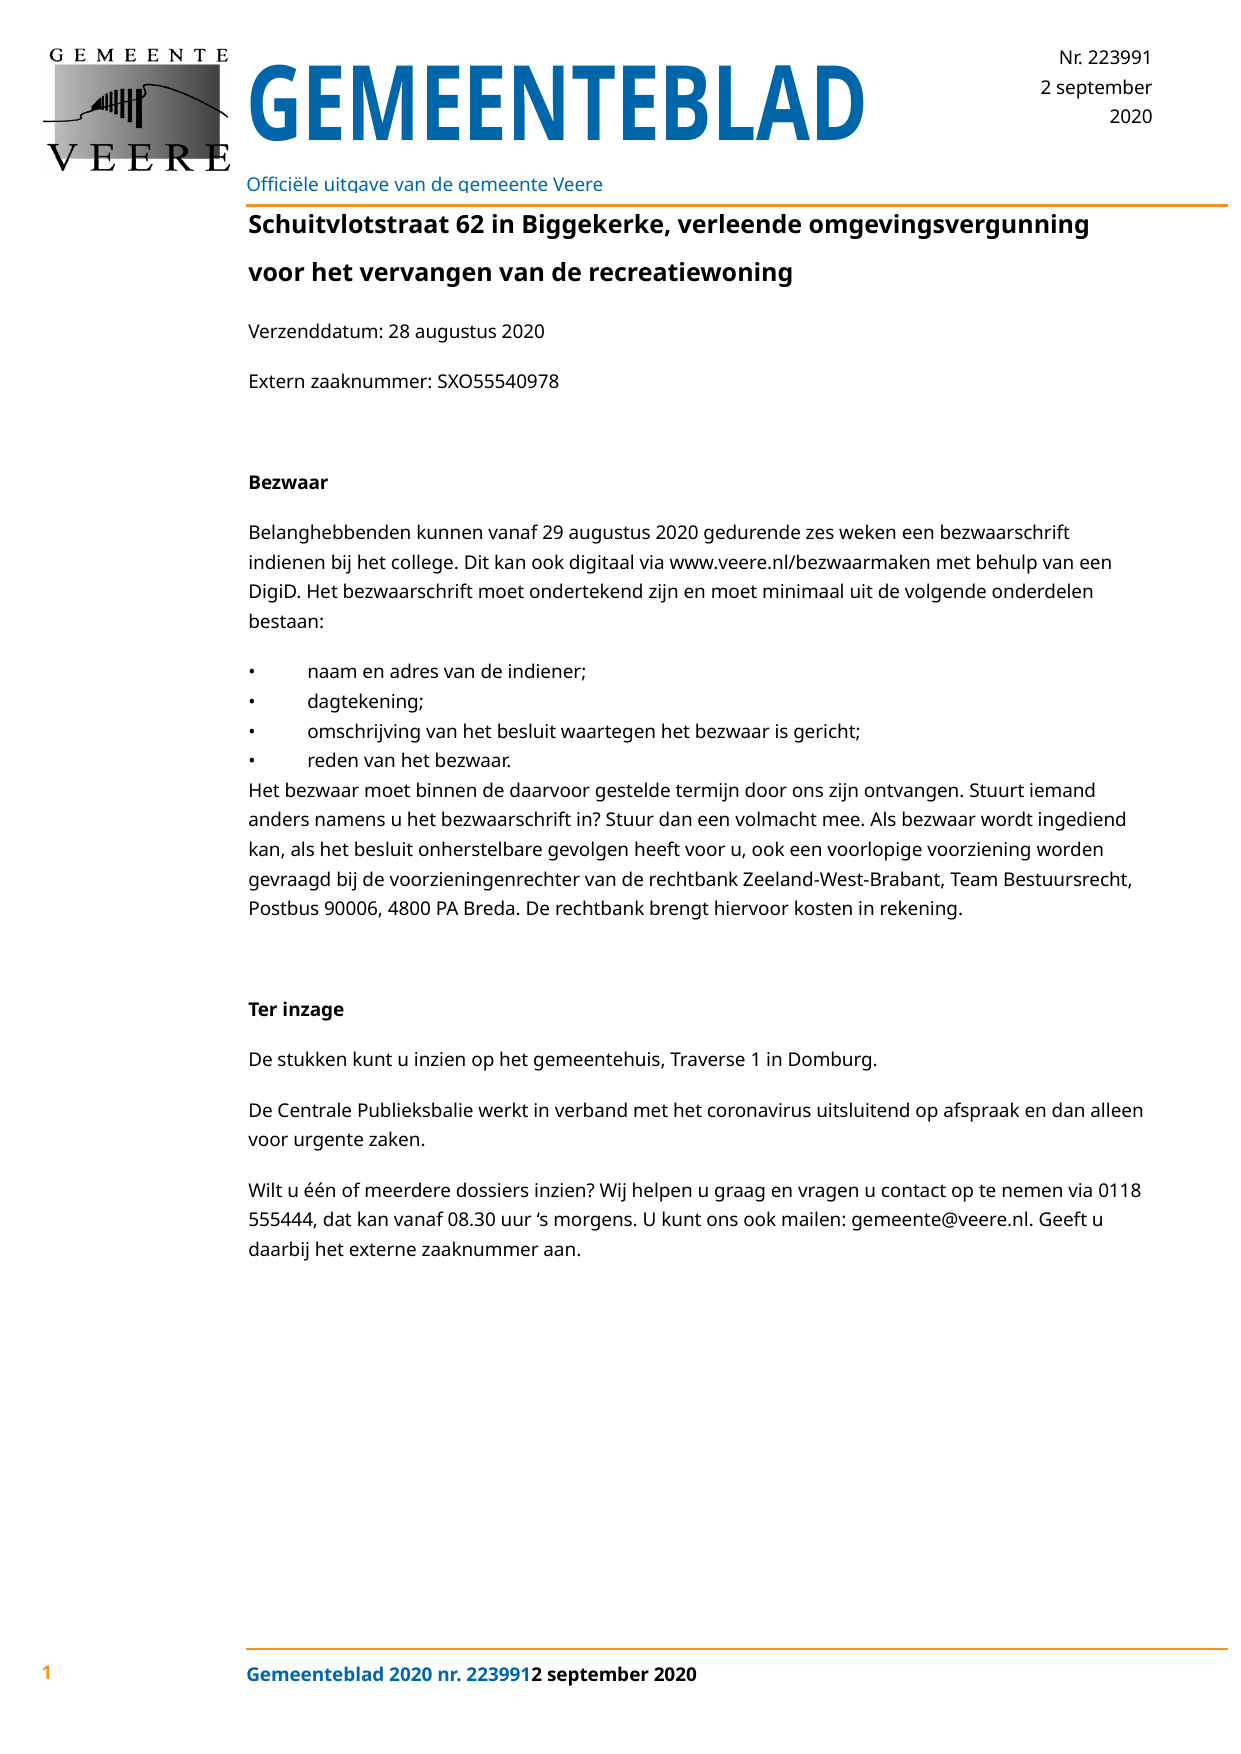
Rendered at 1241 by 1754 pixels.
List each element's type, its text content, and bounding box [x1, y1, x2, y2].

text Belanghebbenden kunnen vanaf 29 augustus 2020 gedurende zes weken een bezwaarschrift indienen bij het college. Dit kan ook digitaal via www.veere.nl/bezwaarmaken met behulp van een DigiD. Het bezwaarschrift moet ondertekend zijn en moet minimaal uit de volgende onderdelen bestaan: [248, 519, 1152, 634]
text Verzenddatum: 28 augustus 2020 [248, 318, 1152, 344]
text Bezwaar [248, 469, 1152, 495]
list naam en adres van de indiener; [248, 659, 1152, 684]
text Extern zaaknummer: SXO55540978 [248, 368, 1152, 394]
text Schuitvlotstraat 62 in Biggekerke, verleende omgevingsvergunning voor het vervangen van de recreatiewoning [248, 207, 1152, 288]
text Ter inzage [248, 996, 1152, 1022]
list reden van het bezwaar. [248, 747, 1152, 773]
text Het bezwaar moet binnen de daarvoor gestelde termijn door ons zijn ontvangen. Stuurt iemand anders namens u het bezwaarschrift in? Stuur dan een volmacht mee. Als bezwaar wordt ingediend kan, als het besluit onherstelbare gevolgen heeft voor u, ook een voorlopige voorziening worden gevraagd bij de voorzieningenrechter van de rechtbank Zeeland-West-Brabant, Team Bestuursrecht, Postbus 90006, 4800 PA Breda. De rechtbank brengt hiervoor kosten in rekening. [248, 777, 1152, 921]
picture [41, 47, 231, 172]
text De Centrale Publieksbalie werkt in verband met het coronavirus uitsluitend op afspraak en dan alleen voor urgente zaken. [248, 1097, 1152, 1152]
text De stukken kunt u inzien op het gemeentehuis, Traverse 1 in Domburg. [248, 1047, 1152, 1072]
list omschrijving van het besluit waartegen het bezwaar is gericht; [248, 718, 1152, 744]
text Wilt u één of meerdere dossiers inzien? Wij helpen u graag en vragen u contact op te nemen via 0118 555444, dat kan vanaf 08.30 uur ‘s morgens. U kunt ons ook mailen: gemeente@veere.nl. Geeft u daarbij het externe zaaknummer aan. [248, 1177, 1152, 1262]
list dagtekening; [248, 688, 1152, 714]
